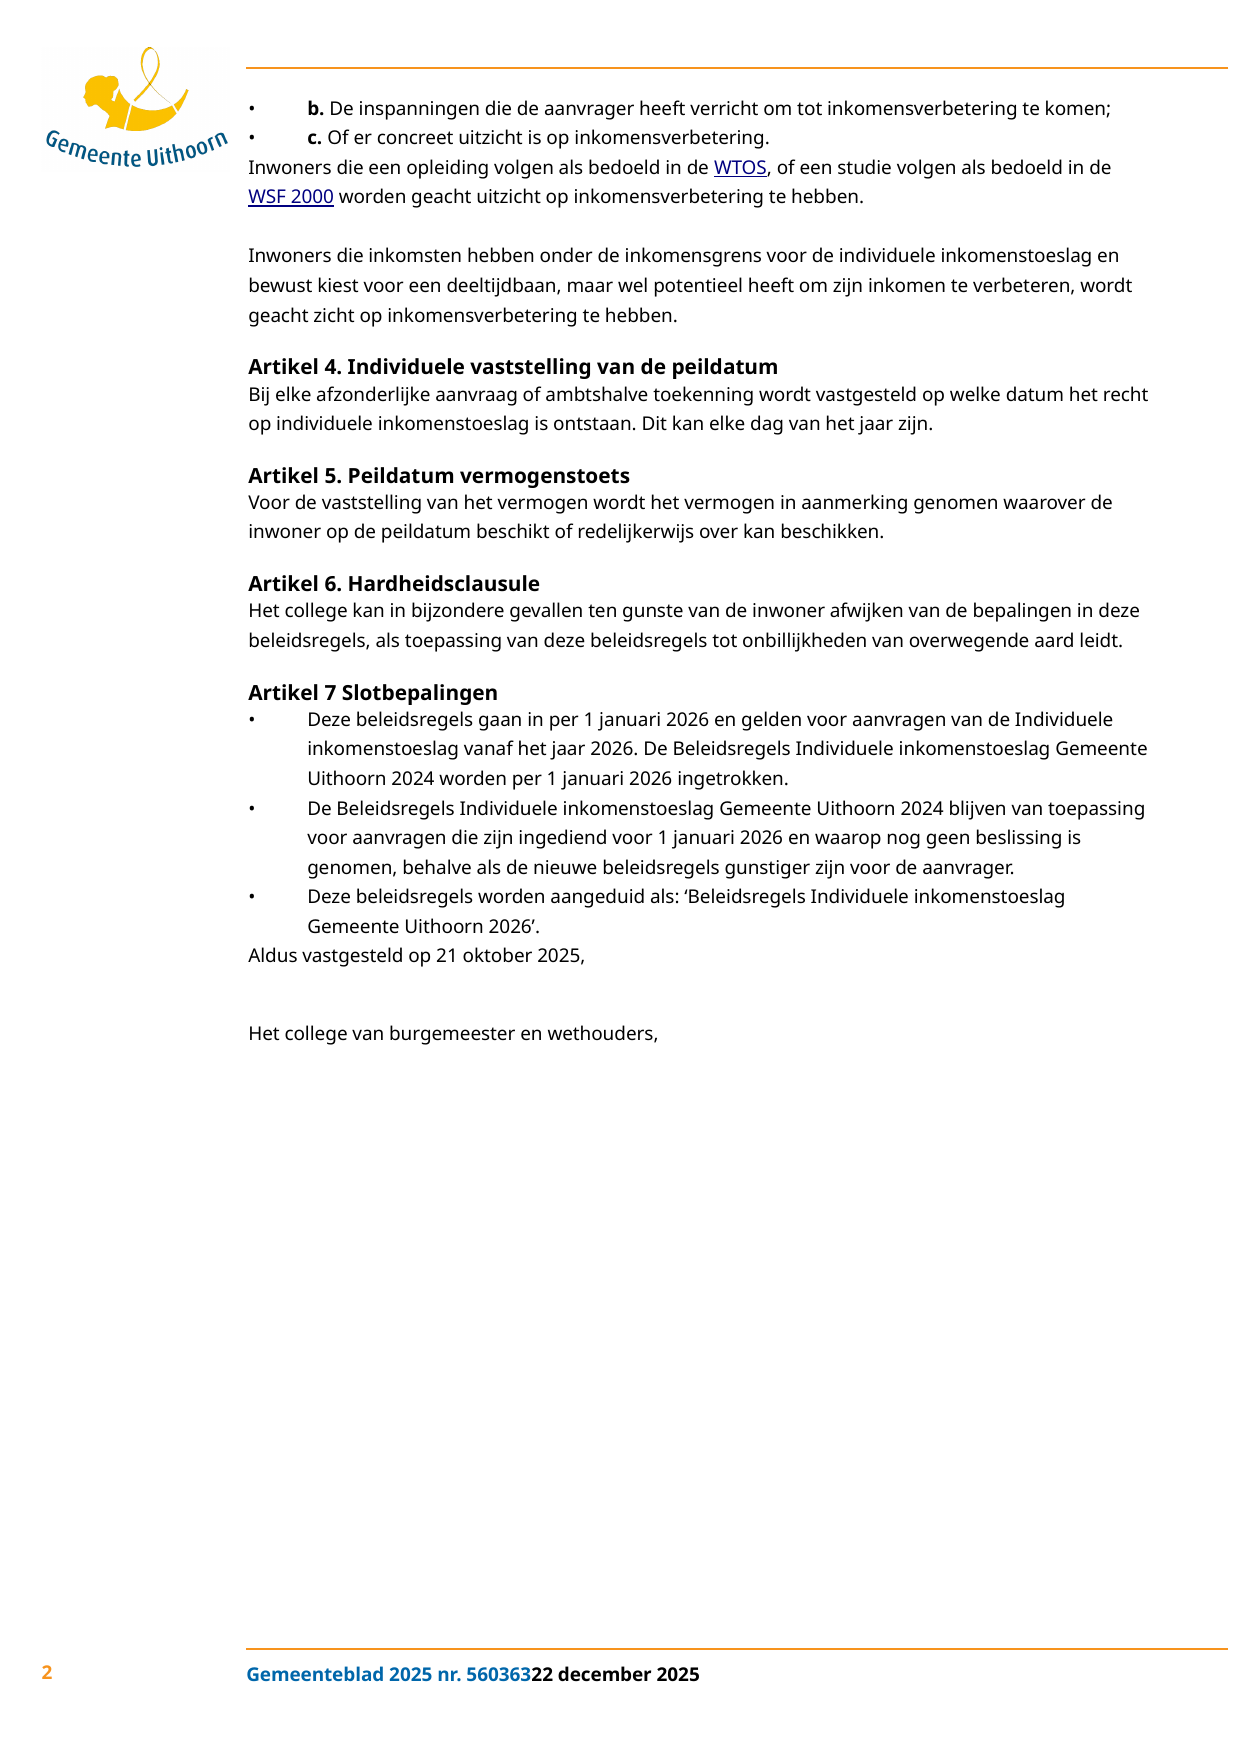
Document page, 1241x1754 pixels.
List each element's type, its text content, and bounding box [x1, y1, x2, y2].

text Het college kan in bijzondere gevallen ten gunste van de inwoner afwijken van de bepalingen in deze beleidsregels, als toepassing van deze beleidsregels tot onbillijkheden van overwegende aard leidt. [248, 598, 1152, 653]
text Aldus vastgesteld op 21 oktober 2025, [248, 943, 1152, 968]
text Inwoners die een opleiding volgen als bedoeld in de WTOS, of een studie volgen als bedoeld in de WSF 2000 worden geacht uitzicht op inkomensverbetering te hebben. [248, 154, 1152, 209]
list Deze beleidsregels gaan in per 1 januari 2026 en gelden voor aanvragen van de Individuele inkomenstoeslag vanaf het jaar 2026. De Beleidsregels Individuele inkomenstoeslag Gemeente Uithoorn 2024 worden per 1 januari 2026 ingetrokken. [248, 706, 1152, 791]
text Artikel 6. Hardheidsclausule [248, 569, 1152, 598]
text Het college van burgemeester en wethouders, [248, 1020, 1152, 1046]
text Artikel 4. Individuele vaststelling van de peildatum [248, 352, 1152, 381]
text Artikel 5. Peildatum vermogenstoets [248, 461, 1152, 489]
list Deze beleidsregels worden aangeduid als: ‘Beleidsregels Individuele inkomenstoeslag Gemeente Uithoorn 2026’. [248, 883, 1152, 939]
text Voor de vaststelling van het vermogen wordt het vermogen in aanmerking genomen waarover de inwoner op de peildatum beschikt of redelijkerwijs over kan beschikken. [248, 489, 1152, 544]
list c. Of er concreet uitzicht is op inkomensverbetering. [248, 124, 1152, 150]
text Bij elke afzonderlijke aanvraag of ambtshalve toekenning wordt vastgesteld op welke datum het recht op individuele inkomenstoeslag is ontstaan. Dit kan elke dag van het jaar zijn. [248, 381, 1152, 436]
list b. De inspanningen die de aanvrager heeft verricht om tot inkomensverbetering te komen; [248, 95, 1152, 121]
picture [41, 47, 231, 172]
list De Beleidsregels Individuele inkomenstoeslag Gemeente Uithoorn 2024 blijven van toepassing voor aanvragen die zijn ingediend voor 1 januari 2026 en waarop nog geen beslissing is genomen, behalve als de nieuwe beleidsregels gunstiger zijn voor de aanvrager. [248, 795, 1152, 880]
text Inwoners die inkomsten hebben onder de inkomensgrens voor de individuele inkomenstoeslag en bewust kiest voor een deeltijdbaan, maar wel potentieel heeft om zijn inkomen te verbeteren, wordt geacht zicht op inkomensverbetering te hebben. [248, 243, 1152, 328]
text Artikel 7 Slotbepalingen [248, 678, 1152, 706]
